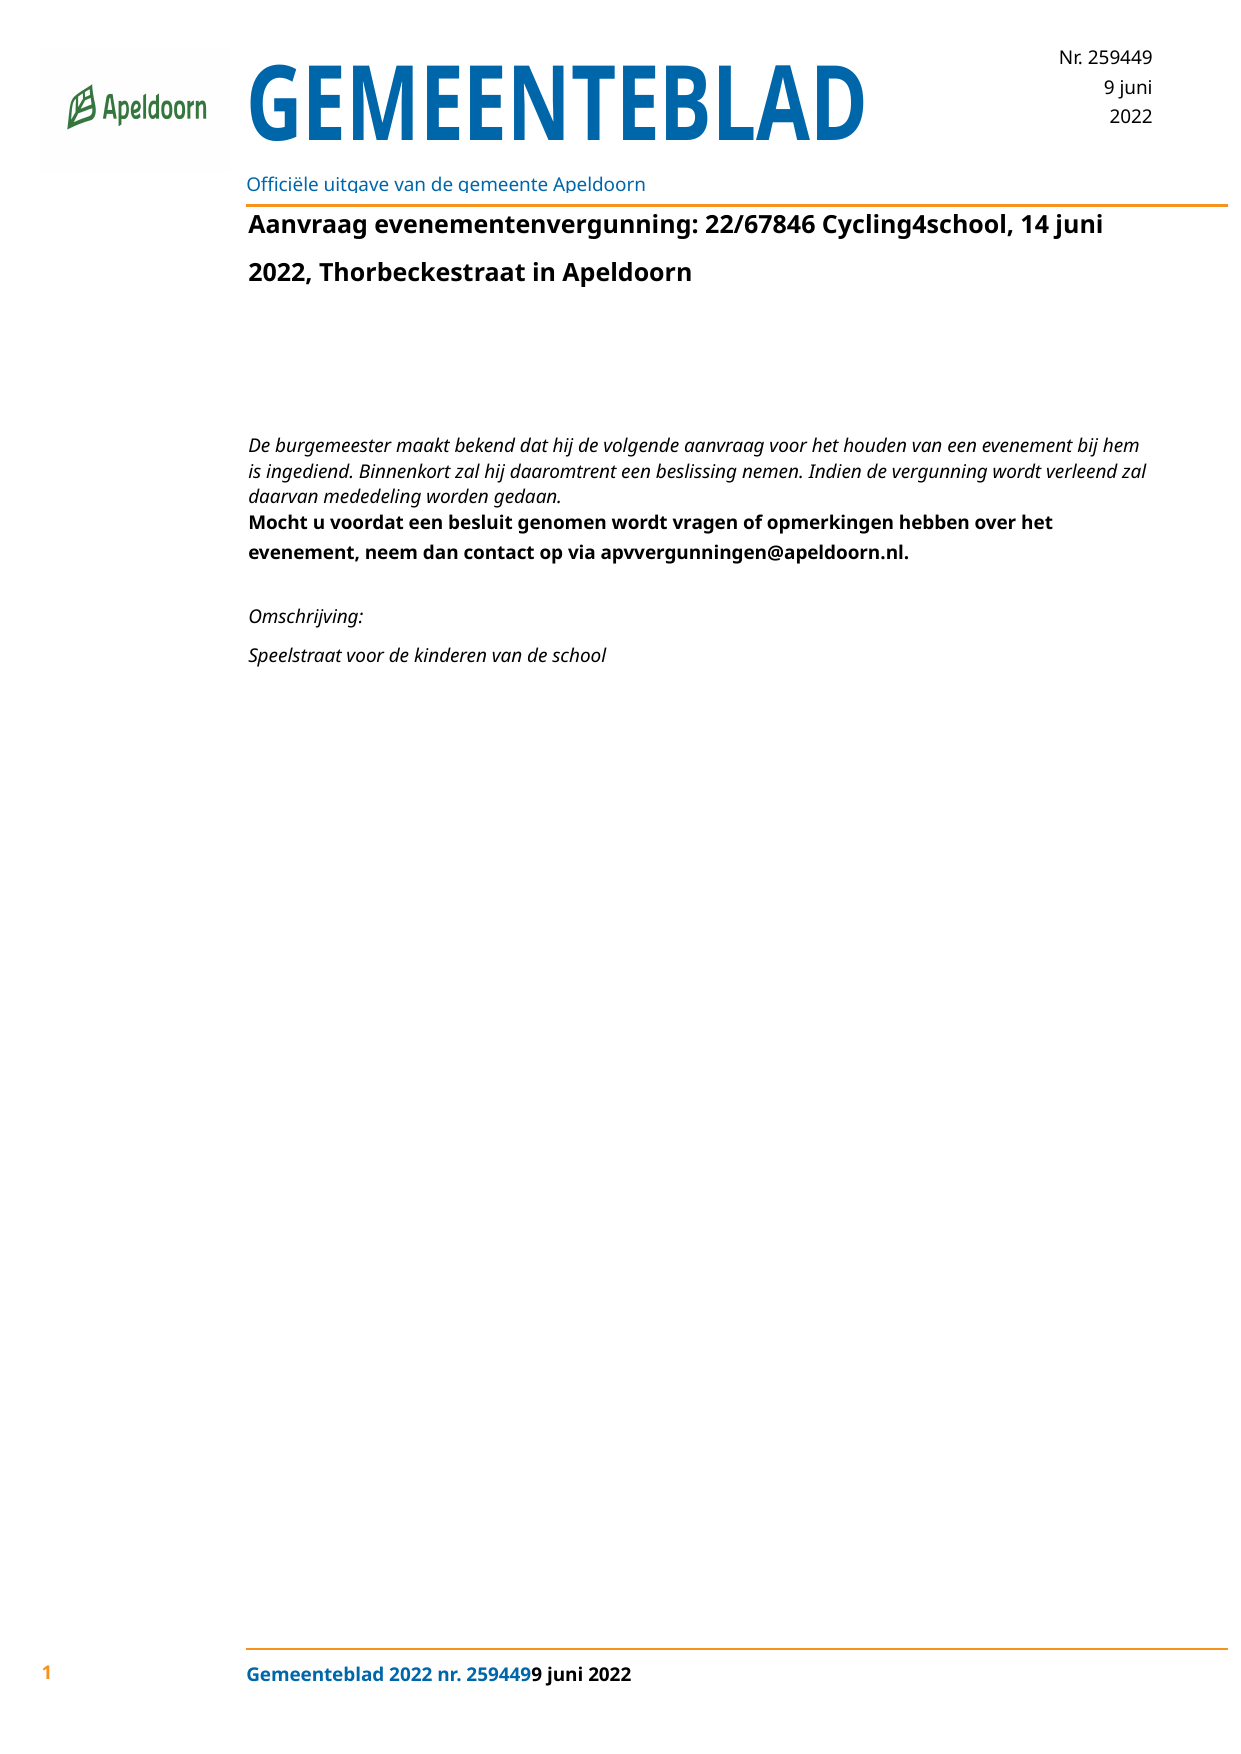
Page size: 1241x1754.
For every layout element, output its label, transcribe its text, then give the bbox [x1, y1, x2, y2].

text Aanvraag evenementenvergunning: 22/67846 Cycling4school, 14 juni 2022, Thorbeckestraat in Apeldoorn [248, 207, 1152, 288]
text Omschrijving: [248, 603, 1152, 629]
text Mocht u voordat een besluit genomen wordt vragen of opmerkingen hebben over het evenement, neem dan contact op via apvvergunningen@apeldoorn.nl. [248, 509, 1152, 565]
picture [41, 47, 231, 172]
text De burgemeester maakt bekend dat hij de volgende aanvraag voor het houden van een evenement bij hem is ingediend. Binnenkort zal hij daaromtrent een beslissing nemen. Indien de vergunning wordt verleend zal daarvan mededeling worden gedaan. [248, 432, 1152, 509]
text Speelstraat voor de kinderen van de school [248, 642, 1152, 668]
